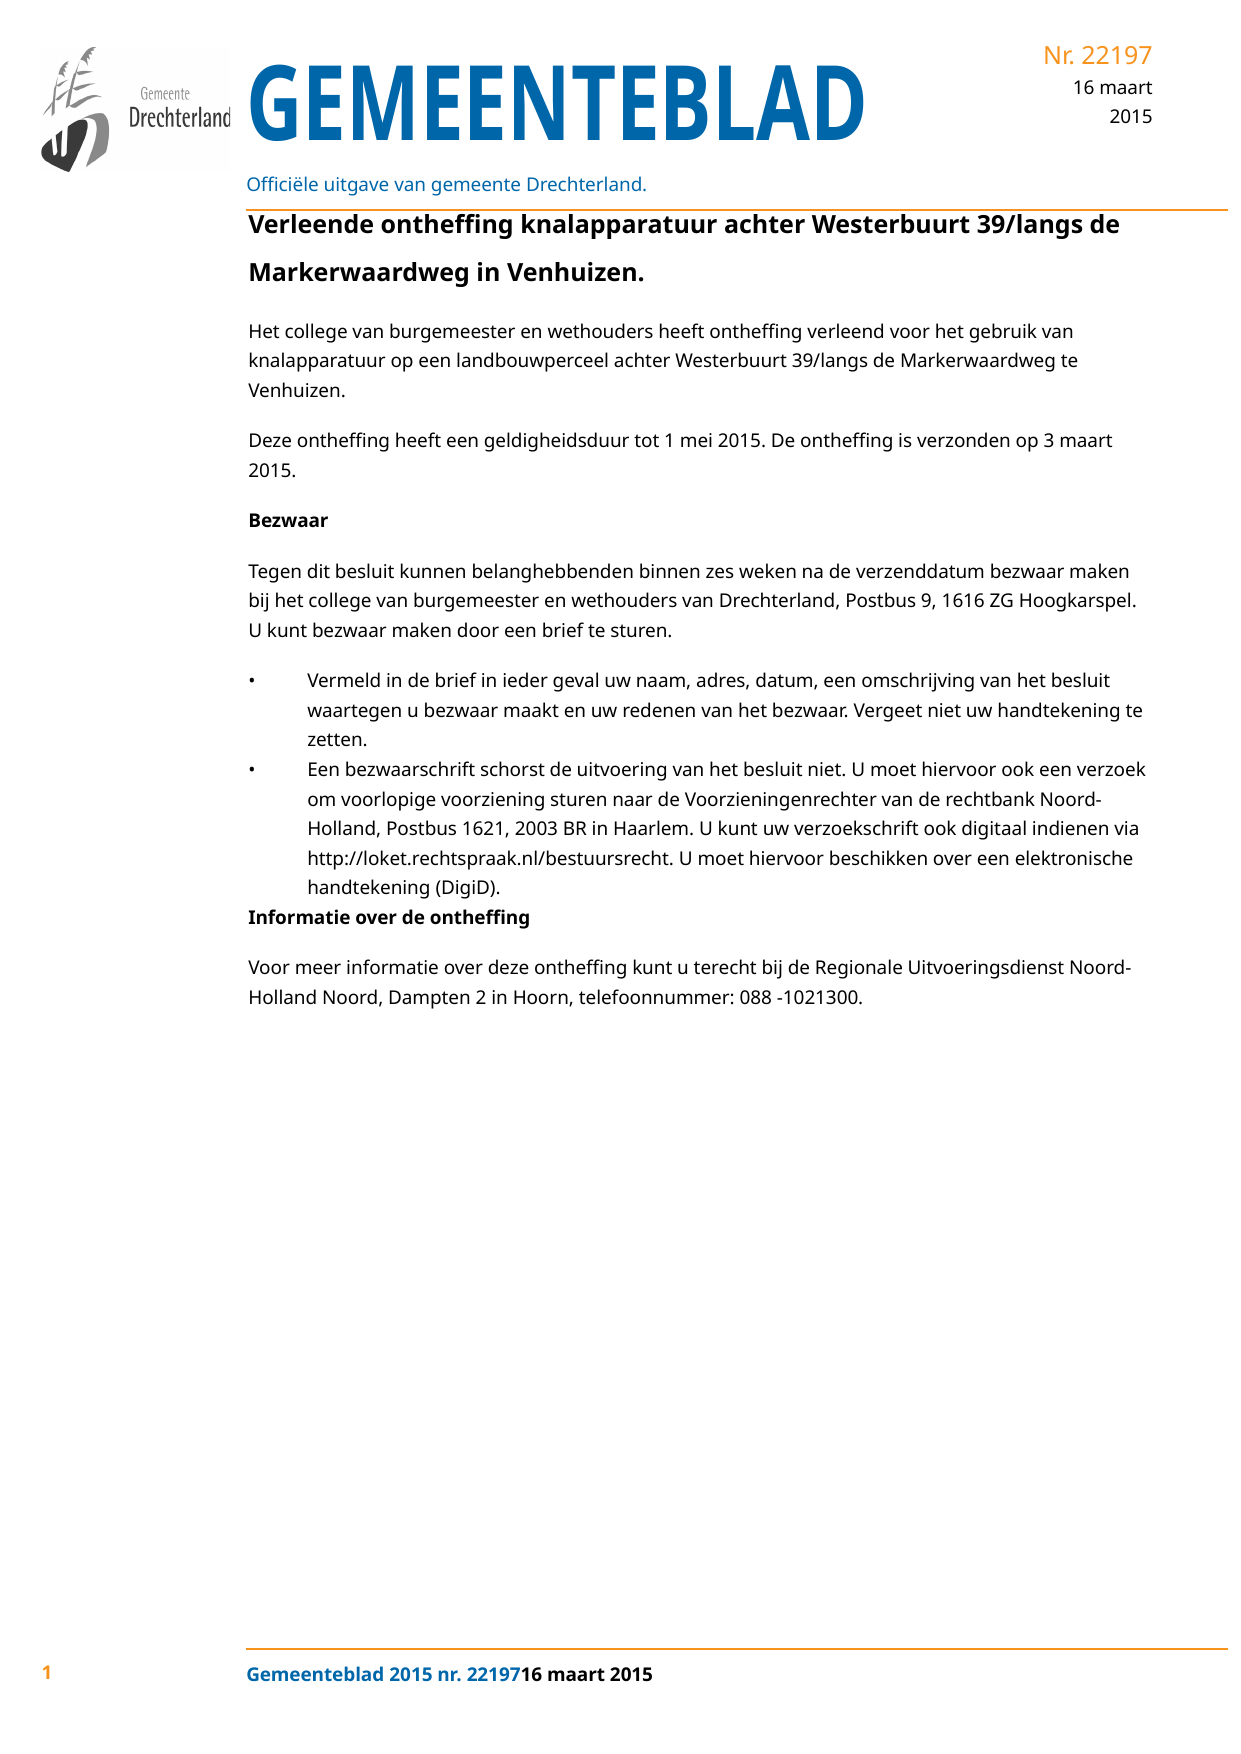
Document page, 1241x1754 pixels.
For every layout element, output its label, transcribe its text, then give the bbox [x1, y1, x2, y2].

text Deze ontheffing heeft een geldigheidsduur tot 1 mei 2015. De ontheffing is verzonden op 3 maart 2015. [248, 427, 1152, 483]
text Verleende ontheffing knalapparatuur achter Westerbuurt 39/langs de Markerwaardweg in Venhuizen. [248, 211, 1152, 288]
text Bezwaar [248, 507, 1152, 533]
list Vermeld in de brief in ieder geval uw naam, adres, datum, een omschrijving van het besluit waartegen u bezwaar maakt en uw redenen van het bezwaar. Vergeet niet uw handtekening te zetten. [248, 667, 1152, 752]
list Een bezwaarschrift schorst de uitvoering van het besluit niet. U moet hiervoor ook een verzoek om voorlopige voorziening sturen naar de Voorzieningenrechter van de rechtbank Noord-Holland, Postbus 1621, 2003 BR in Haarlem. U kunt uw verzoekschrift ook digitaal indienen via http://loket.rechtspraak.nl/bestuursrecht. U moet hiervoor beschikken over een elektronische handtekening (DigiD). [248, 756, 1152, 900]
text Tegen dit besluit kunnen belanghebbenden binnen zes weken na de verzenddatum bezwaar maken bij het college van burgemeester en wethouders van Drechterland, Postbus 9, 1616 ZG Hoogkarspel. U kunt bezwaar maken door een brief te sturen. [248, 558, 1152, 643]
picture [41, 47, 231, 172]
text Informatie over de ontheffing [248, 904, 1152, 930]
text Het college van burgemeester en wethouders heeft ontheffing verleend voor het gebruik van knalapparatuur op een landbouwperceel achter Westerbuurt 39/langs de Markerwaardweg te Venhuizen. [248, 318, 1152, 403]
text Voor meer informatie over deze ontheffing kunt u terecht bij de Regionale Uitvoeringsdienst Noord-Holland Noord, Dampten 2 in Hoorn, telefoonnummer: 088 -1021300. [248, 954, 1152, 1010]
